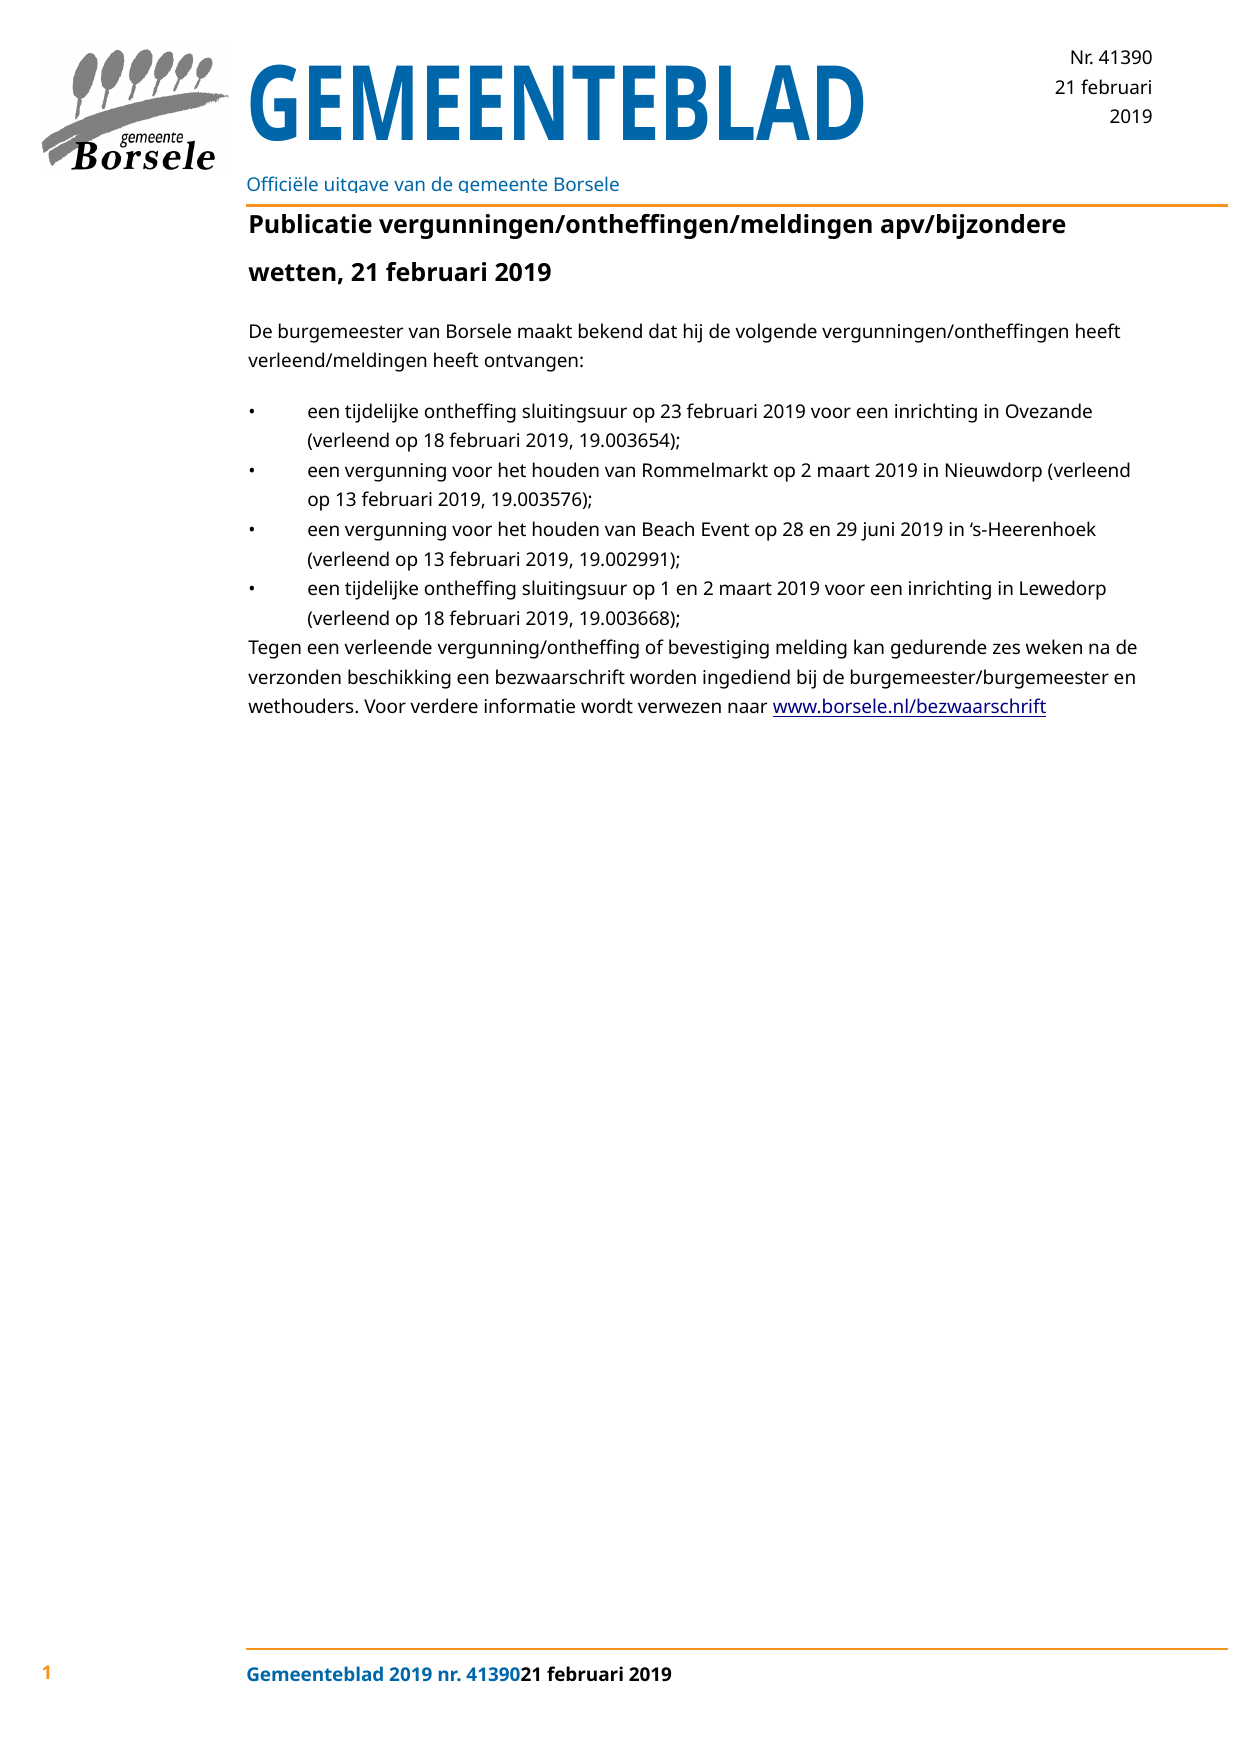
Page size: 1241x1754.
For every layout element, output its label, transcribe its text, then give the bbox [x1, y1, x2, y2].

list een tijdelijke ontheffing sluitingsuur op 23 februari 2019 voor een inrichting in Ovezande (verleend op 18 februari 2019, 19.003654); [248, 398, 1152, 453]
text Tegen een verleende vergunning/ontheffing of bevestiging melding kan gedurende zes weken na de verzonden beschikking een bezwaarschrift worden ingediend bij de burgemeester/burgemeester en wethouders. Voor verdere informatie wordt verwezen naar www.borsele.nl/bezwaarschrift [248, 634, 1152, 719]
list een vergunning voor het houden van Rommelmarkt op 2 maart 2019 in Nieuwdorp (verleend op 13 februari 2019, 19.003576); [248, 457, 1152, 512]
text De burgemeester van Borsele maakt bekend dat hij de volgende vergunningen/ontheffingen heeft verleend/meldingen heeft ontvangen: [248, 318, 1152, 373]
text Publicatie vergunningen/ontheffingen/meldingen apv/bijzondere wetten, 21 februari 2019 [248, 207, 1152, 288]
list een vergunning voor het houden van Beach Event op 28 en 29 juni 2019 in ‘s-Heerenhoek (verleend op 13 februari 2019, 19.002991); [248, 516, 1152, 572]
list een tijdelijke ontheffing sluitingsuur op 1 en 2 maart 2019 voor een inrichting in Lewedorp (verleend op 18 februari 2019, 19.003668); [248, 575, 1152, 631]
picture [41, 47, 231, 172]
